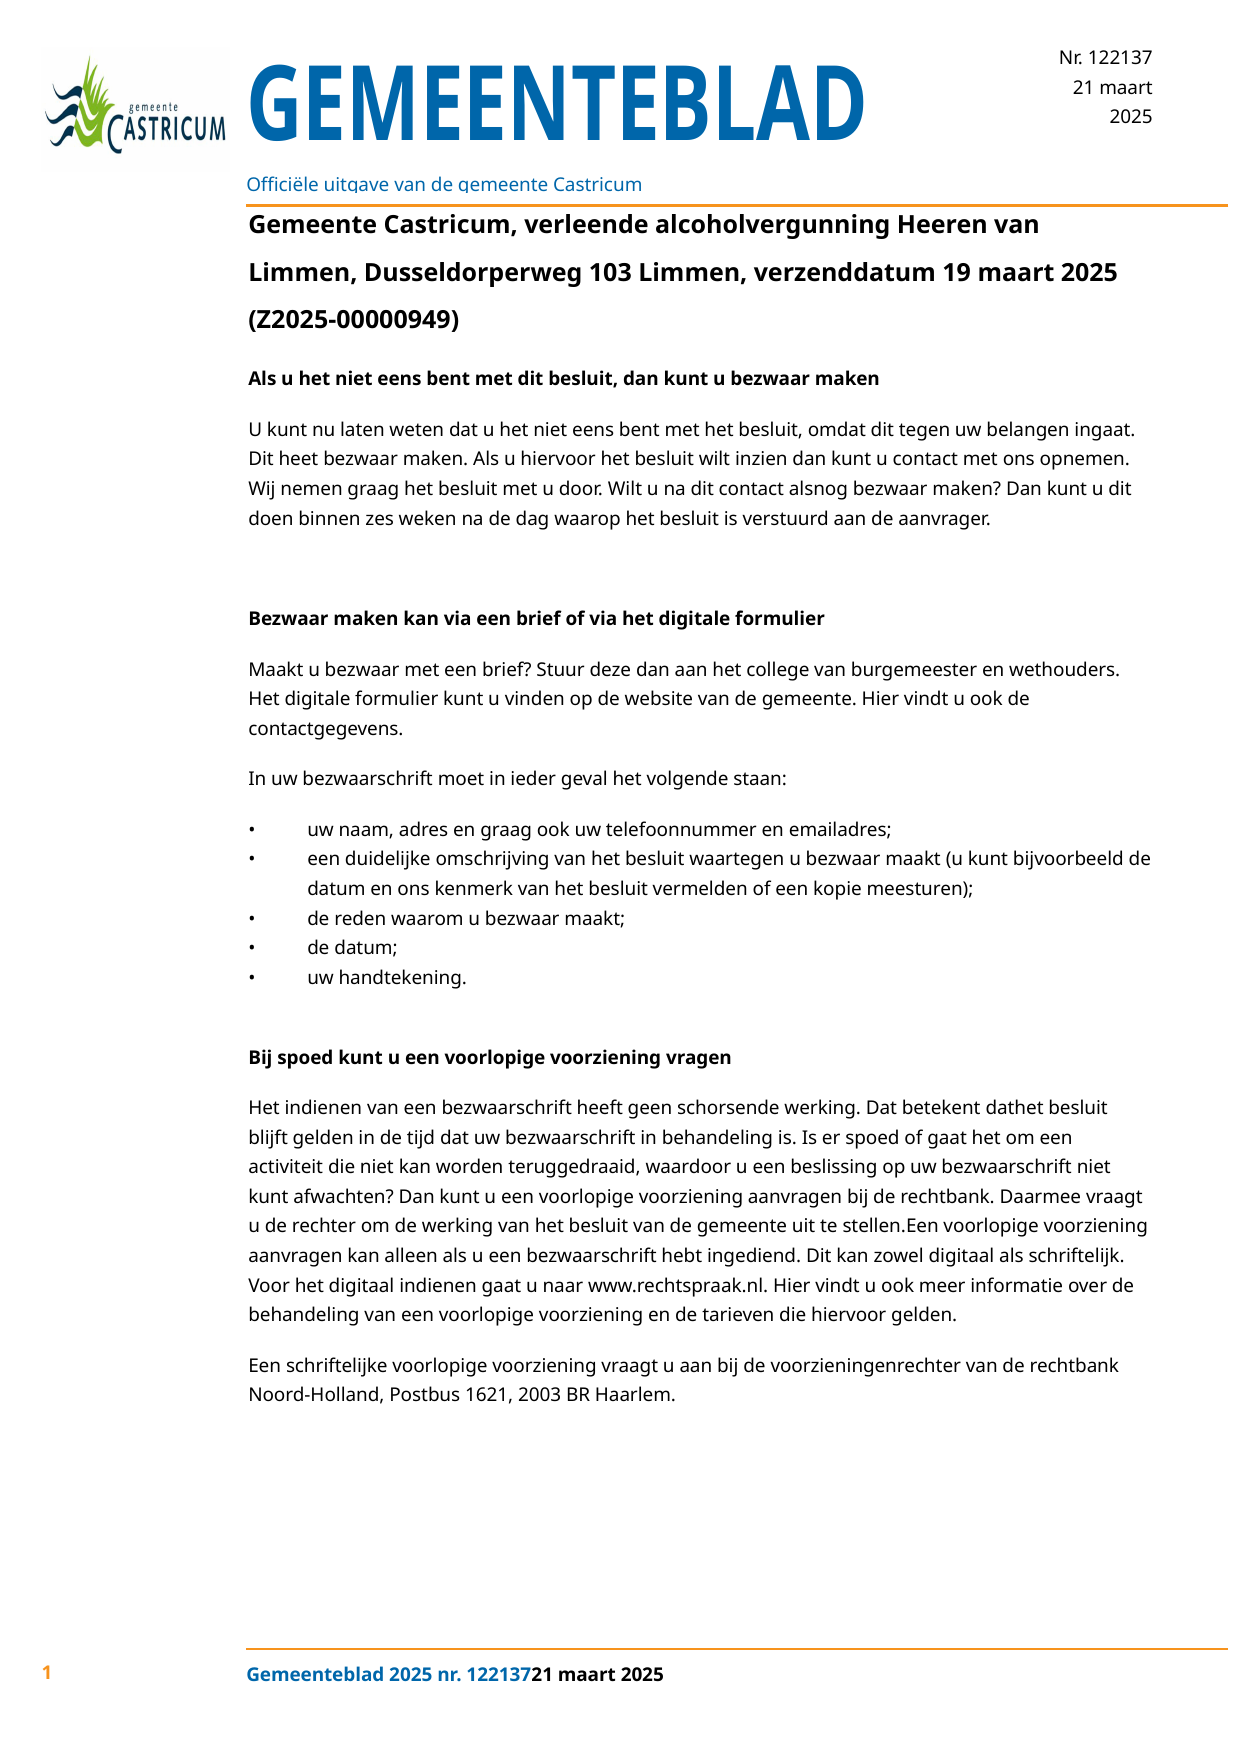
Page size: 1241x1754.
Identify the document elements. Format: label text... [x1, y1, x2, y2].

text Als u het niet eens bent met dit besluit, dan kunt u bezwaar maken [248, 366, 1152, 391]
list een duidelijke omschrijving van het besluit waartegen u bezwaar maakt (u kunt bijvoorbeeld de datum en ons kenmerk van het besluit vermelden of een kopie meesturen); [248, 846, 1152, 901]
picture [41, 47, 231, 172]
list de reden waarom u bezwaar maakt; [248, 905, 1152, 930]
text Maakt u bezwaar met een brief? Stuur deze dan aan het college van burgemeester en wethouders. Het digitale formulier kunt u vinden op de website van de gemeente. Hier vindt u ook de contactgegevens. [248, 656, 1152, 741]
text Het indienen van een bezwaarschrift heeft geen schorsende werking. Dat betekent dathet besluit blijft gelden in de tijd dat uw bezwaarschrift in behandeling is. Is er spoed of gaat het om een activiteit die niet kan worden teruggedraaid, waardoor u een beslissing op uw bezwaarschrift niet kunt afwachten? Dan kunt u een voorlopige voorziening aanvragen bij de rechtbank. Daarmee vraagt u de rechter om de werking van het besluit van de gemeente uit te stellen.Een voorlopige voorziening aanvragen kan alleen als u een bezwaarschrift hebt ingediend. Dit kan zowel digitaal als schriftelijk. Voor het digitaal indienen gaat u naar www.rechtspraak.nl. Hier vindt u ook meer informatie over de behandeling van een voorlopige voorziening en de tarieven die hiervoor gelden. [248, 1094, 1152, 1327]
text Bezwaar maken kan via een brief of via het digitale formulier [248, 606, 1152, 631]
list uw naam, adres en graag ook uw telefoonnummer en emailadres; [248, 816, 1152, 842]
text Bij spoed kunt u een voorlopige voorziening vragen [248, 1044, 1152, 1069]
text U kunt nu laten weten dat u het niet eens bent met het besluit, omdat dit tegen uw belangen ingaat. Dit heet bezwaar maken. Als u hiervoor het besluit wilt inzien dan kunt u contact met ons opnemen. Wij nemen graag het besluit met u door. Wilt u na dit contact alsnog bezwaar maken? Dan kunt u dit doen binnen zes weken na de dag waarop het besluit is verstuurd aan de aanvrager. [248, 416, 1152, 530]
text Gemeente Castricum, verleende alcoholvergunning Heeren van Limmen, Dusseldorperweg 103 Limmen, verzenddatum 19 maart 2025 (Z2025-00000949) [248, 207, 1152, 336]
text In uw bezwaarschrift moet in ieder geval het volgende staan: [248, 766, 1152, 791]
list uw handtekening. [248, 964, 1152, 989]
list de datum; [248, 934, 1152, 960]
text Een schriftelijke voorlopige voorziening vraagt u aan bij de voorzieningenrechter van de rechtbank Noord-Holland, Postbus 1621, 2003 BR Haarlem. [248, 1352, 1152, 1407]
